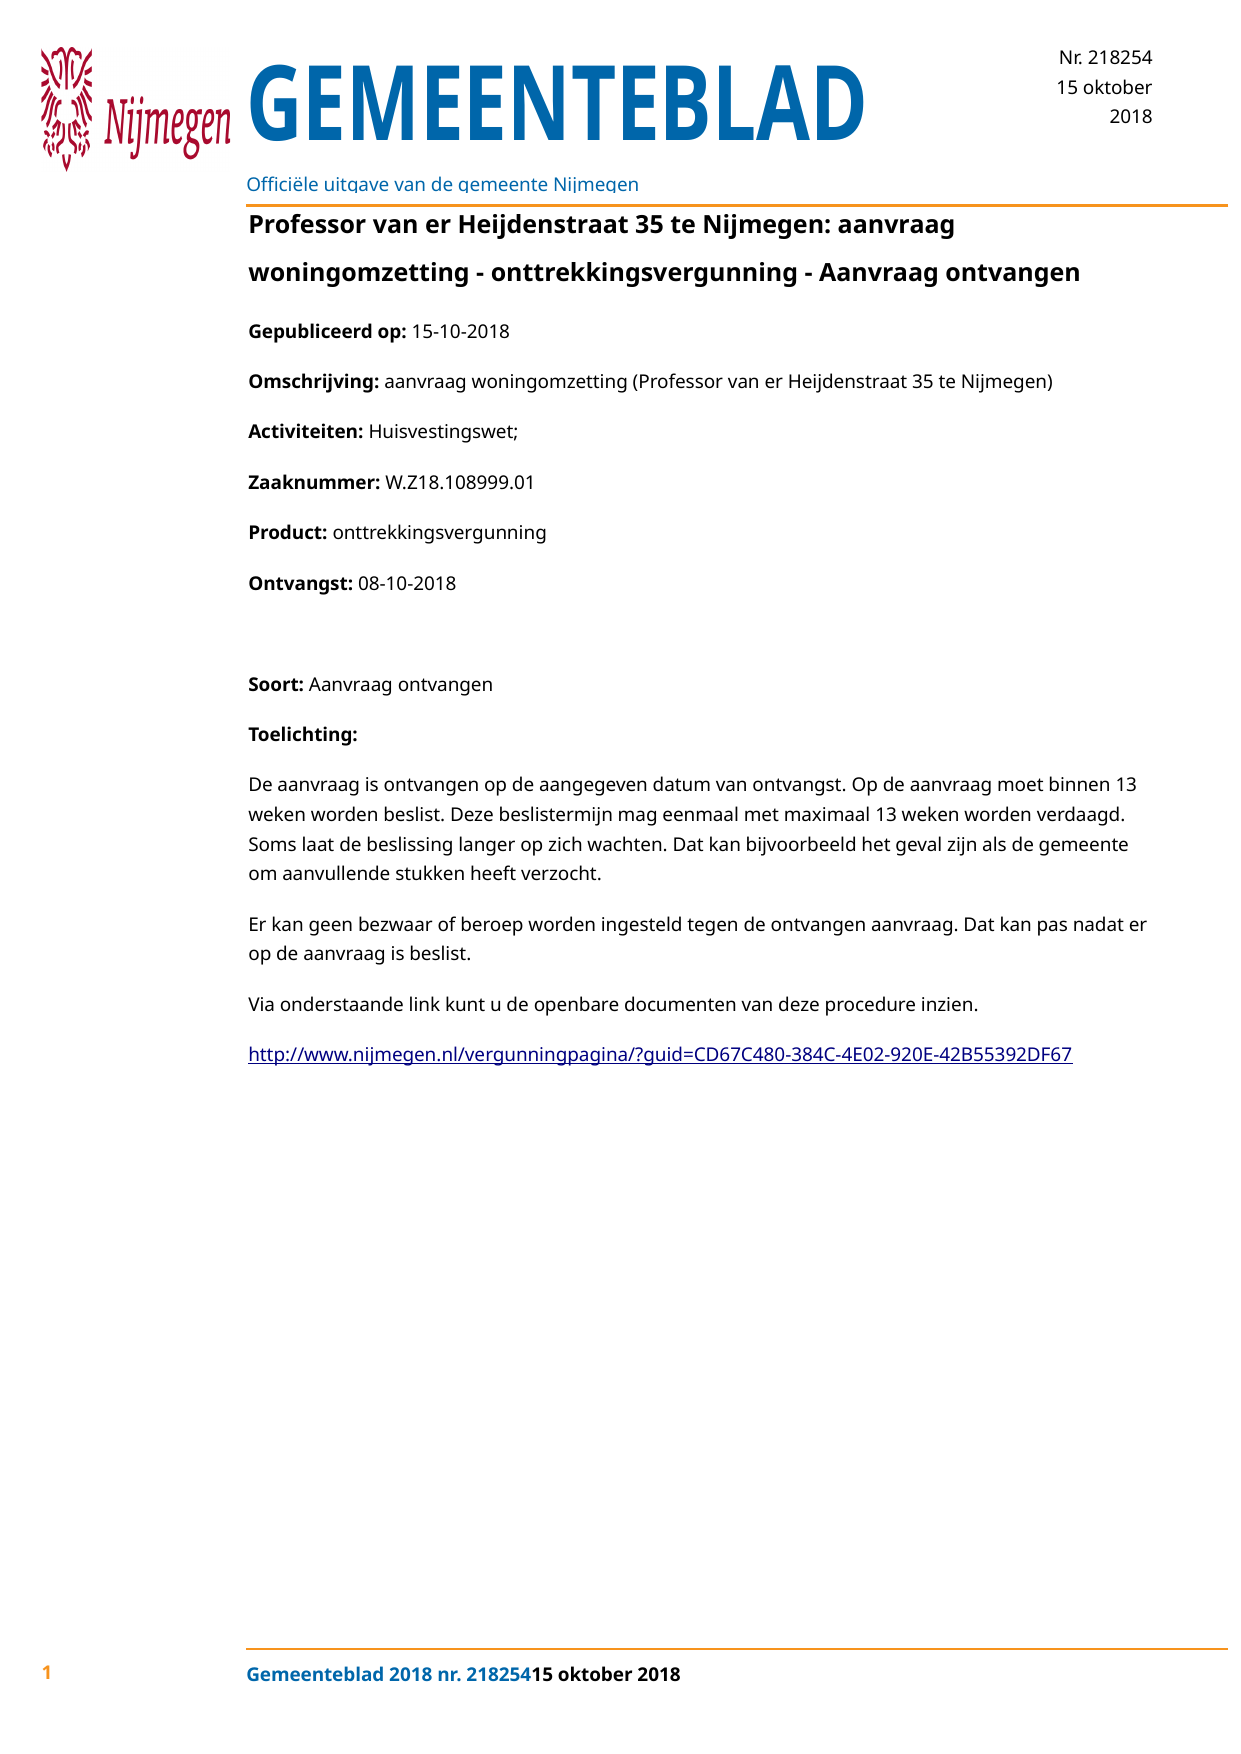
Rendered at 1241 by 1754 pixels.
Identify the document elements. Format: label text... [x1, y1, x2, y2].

text http://www.nijmegen.nl/vergunningpagina/?guid=CD67C480-384C-4E02-920E-42B55392DF67 [248, 1041, 1152, 1067]
text Product: onttrekkingsvergunning [248, 519, 1152, 545]
text Via onderstaande link kunt u de openbare documenten van deze procedure inzien. [248, 991, 1152, 1017]
picture [41, 47, 231, 172]
text Omschrijving: aanvraag woningomzetting (Professor van er Heijdenstraat 35 te Nijmegen) [248, 368, 1152, 394]
text Activiteiten: Huisvestingswet; [248, 419, 1152, 444]
text Professor van er Heijdenstraat 35 te Nijmegen: aanvraag woningomzetting - onttrekkingsvergunning - Aanvraag ontvangen [248, 207, 1152, 288]
text Soort: Aanvraag ontvangen [248, 671, 1152, 697]
text Zaaknummer: W.Z18.108999.01 [248, 469, 1152, 495]
text Er kan geen bezwaar of beroep worden ingesteld tegen de ontvangen aanvraag. Dat kan pas nadat er op de aanvraag is beslist. [248, 911, 1152, 966]
text Gepubliceerd op: 15-10-2018 [248, 318, 1152, 344]
text Toelichting: [248, 721, 1152, 747]
text De aanvraag is ontvangen op de aangegeven datum van ontvangst. Op de aanvraag moet binnen 13 weken worden beslist. Deze beslistermijn mag eenmaal met maximaal 13 weken worden verdaagd. Soms laat de beslissing langer op zich wachten. Dat kan bijvoorbeeld het geval zijn als de gemeente om aanvullende stukken heeft verzocht. [248, 772, 1152, 886]
text Ontvangst: 08-10-2018 [248, 570, 1152, 596]
